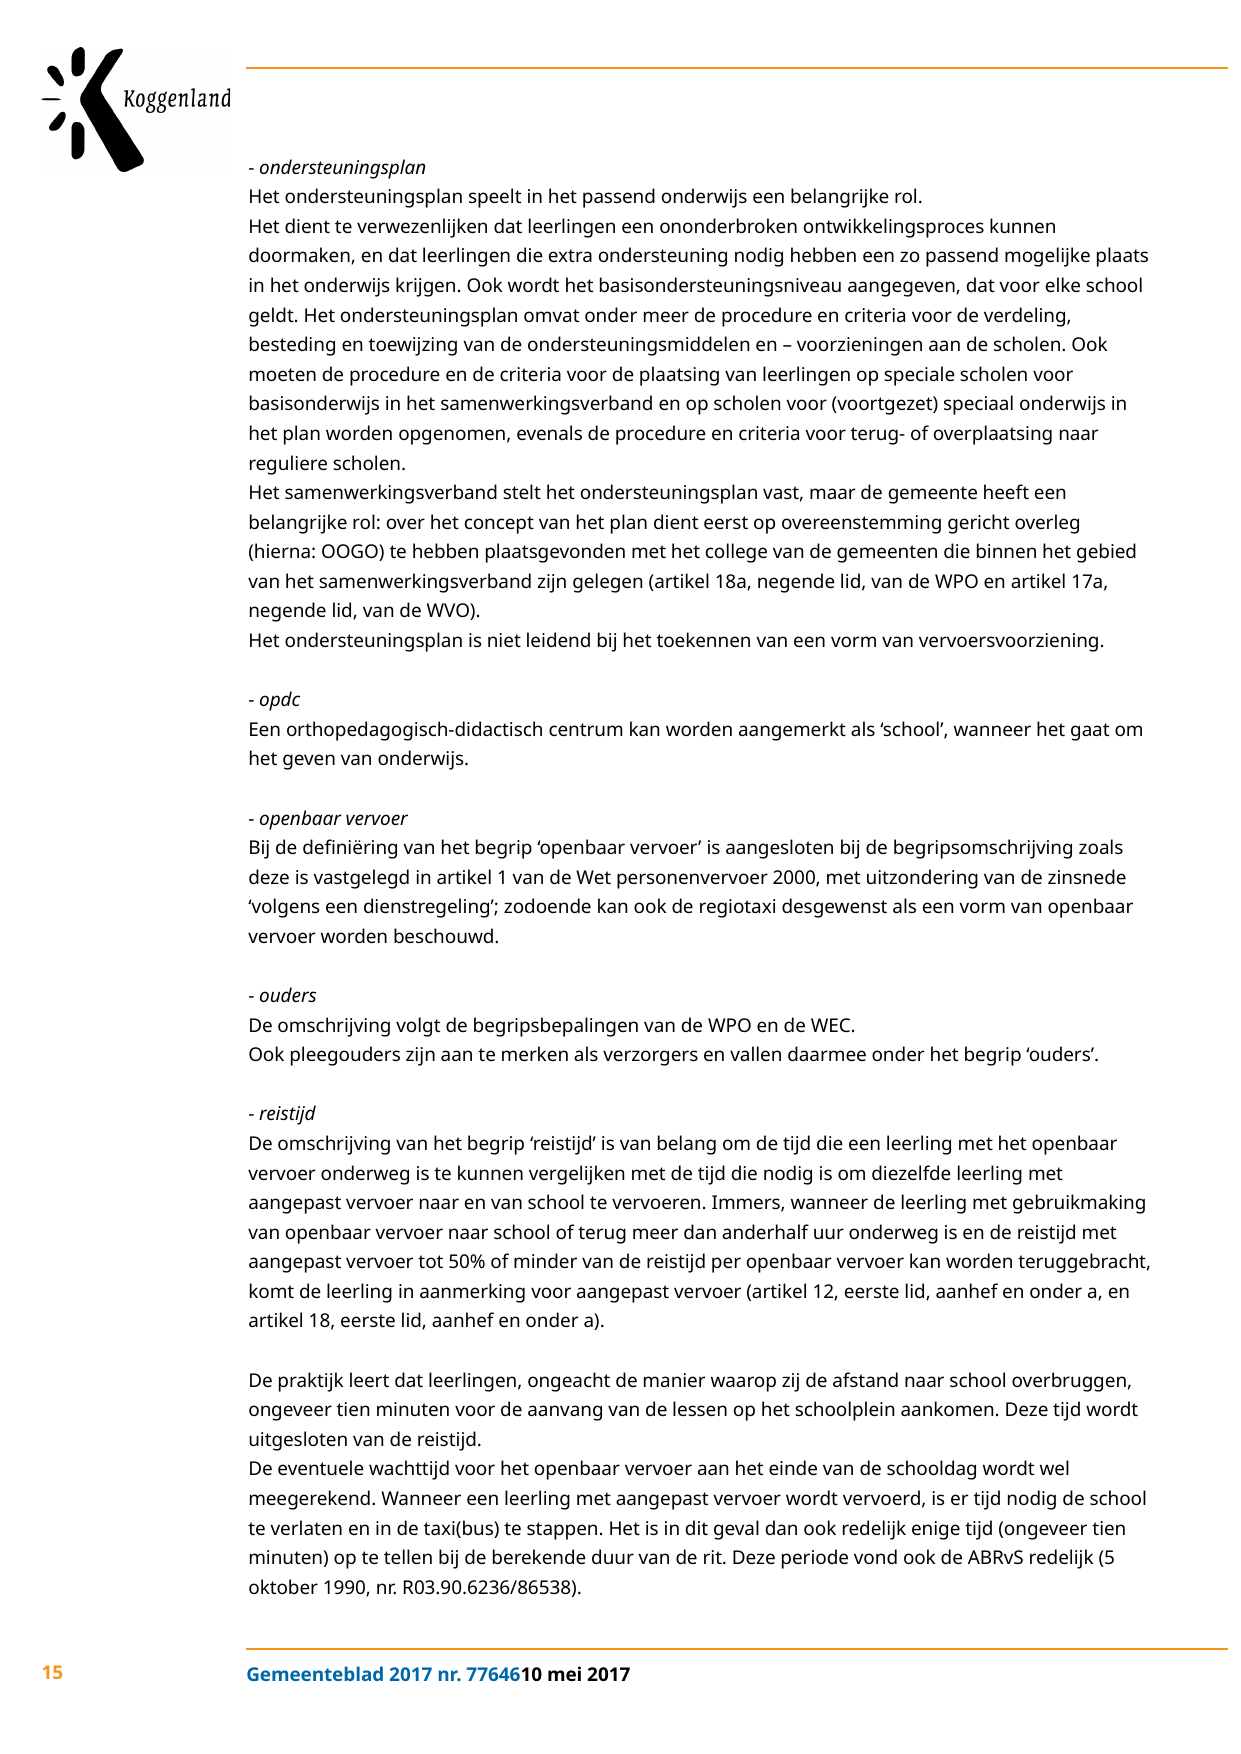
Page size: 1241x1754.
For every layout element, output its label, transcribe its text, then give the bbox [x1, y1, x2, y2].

text - ouders [248, 982, 1152, 1008]
text De omschrijving volgt de begripsbepalingen van de WPO en de WEC. [248, 1012, 1152, 1038]
text Het samenwerkingsverband stelt het ondersteuningsplan vast, maar de gemeente heeft een belangrijke rol: over het concept van het plan dient eerst op overeenstemming gericht overleg (hierna: OOGO) te hebben plaatsgevonden met het college van de gemeenten die binnen het gebied van het samenwerkingsverband zijn gelegen (artikel 18a, negende lid, van de WPO en artikel 17a, negende lid, van de WVO). [248, 479, 1152, 623]
text - reistijd [248, 1101, 1152, 1126]
text De praktijk leert dat leerlingen, ongeacht de manier waarop zij de afstand naar school overbruggen, ongeveer tien minuten voor de aanvang van de lessen op het schoolplein aankomen. Deze tijd wordt uitgesloten van de reistijd. [248, 1367, 1152, 1452]
text Het dient te verwezenlijken dat leerlingen een ononderbroken ontwikkelingsproces kunnen doormaken, en dat leerlingen die extra ondersteuning nodig hebben een zo passend mogelijke plaats in het onderwijs krijgen. Ook wordt het basisondersteuningsniveau aangegeven, dat voor elke school geldt. Het ondersteuningsplan omvat onder meer de procedure en criteria voor de verdeling, besteding en toewijzing van de ondersteuningsmiddelen en – voorzieningen aan de scholen. Ook moeten de procedure en de criteria voor de plaatsing van leerlingen op speciale scholen voor basisonderwijs in het samenwerkingsverband en op scholen voor (voortgezet) speciaal onderwijs in het plan worden opgenomen, evenals de procedure en criteria voor terug- of overplaatsing naar reguliere scholen. [248, 213, 1152, 476]
text - ondersteuningsplan [248, 154, 1152, 180]
text Bij de definiëring van het begrip ‘openbaar vervoer’ is aangesloten bij de begripsomschrijving zoals deze is vastgelegd in artikel 1 van de Wet personenvervoer 2000, met uitzondering van de zinsnede ‘volgens een dienstregeling’; zodoende kan ook de regiotaxi desgewenst als een vorm van openbaar vervoer worden beschouwd. [248, 834, 1152, 949]
text Ook pleegouders zijn aan te merken als verzorgers en vallen daarmee onder het begrip ‘ouders’. [248, 1041, 1152, 1067]
text Een orthopedagogisch-didactisch centrum kan worden aangemerkt als ‘school’, wanneer het gaat om het geven van onderwijs. [248, 716, 1152, 771]
text De omschrijving van het begrip ‘reistijd’ is van belang om de tijd die een leerling met het openbaar vervoer onderweg is te kunnen vergelijken met de tijd die nodig is om diezelfde leerling met aangepast vervoer naar en van school te vervoeren. Immers, wanneer de leerling met gebruikmaking van openbaar vervoer naar school of terug meer dan anderhalf uur onderweg is en de reistijd met aangepast vervoer tot 50% of minder van de reistijd per openbaar vervoer kan worden teruggebracht, komt de leerling in aanmerking voor aangepast vervoer (artikel 12, eerste lid, aanhef en onder a, en artikel 18, eerste lid, aanhef en onder a). [248, 1130, 1152, 1333]
text De eventuele wachttijd voor het openbaar vervoer aan het einde van de schooldag wordt wel meegerekend. Wanneer een leerling met aangepast vervoer wordt vervoerd, is er tijd nodig de school te verlaten en in de taxi(bus) te stappen. Het is in dit geval dan ook redelijk enige tijd (ongeveer tien minuten) op te tellen bij de berekende duur van de rit. Deze periode vond ook de ABRvS redelijk (5 oktober 1990, nr. R03.90.6236/86538). [248, 1456, 1152, 1600]
text Het ondersteuningsplan is niet leidend bij het toekennen van een vorm van vervoersvoorziening. [248, 627, 1152, 653]
text Het ondersteuningsplan speelt in het passend onderwijs een belangrijke rol. [248, 183, 1152, 209]
text - openbaar vervoer [248, 805, 1152, 831]
text - opdc [248, 686, 1152, 712]
picture [41, 47, 231, 172]
